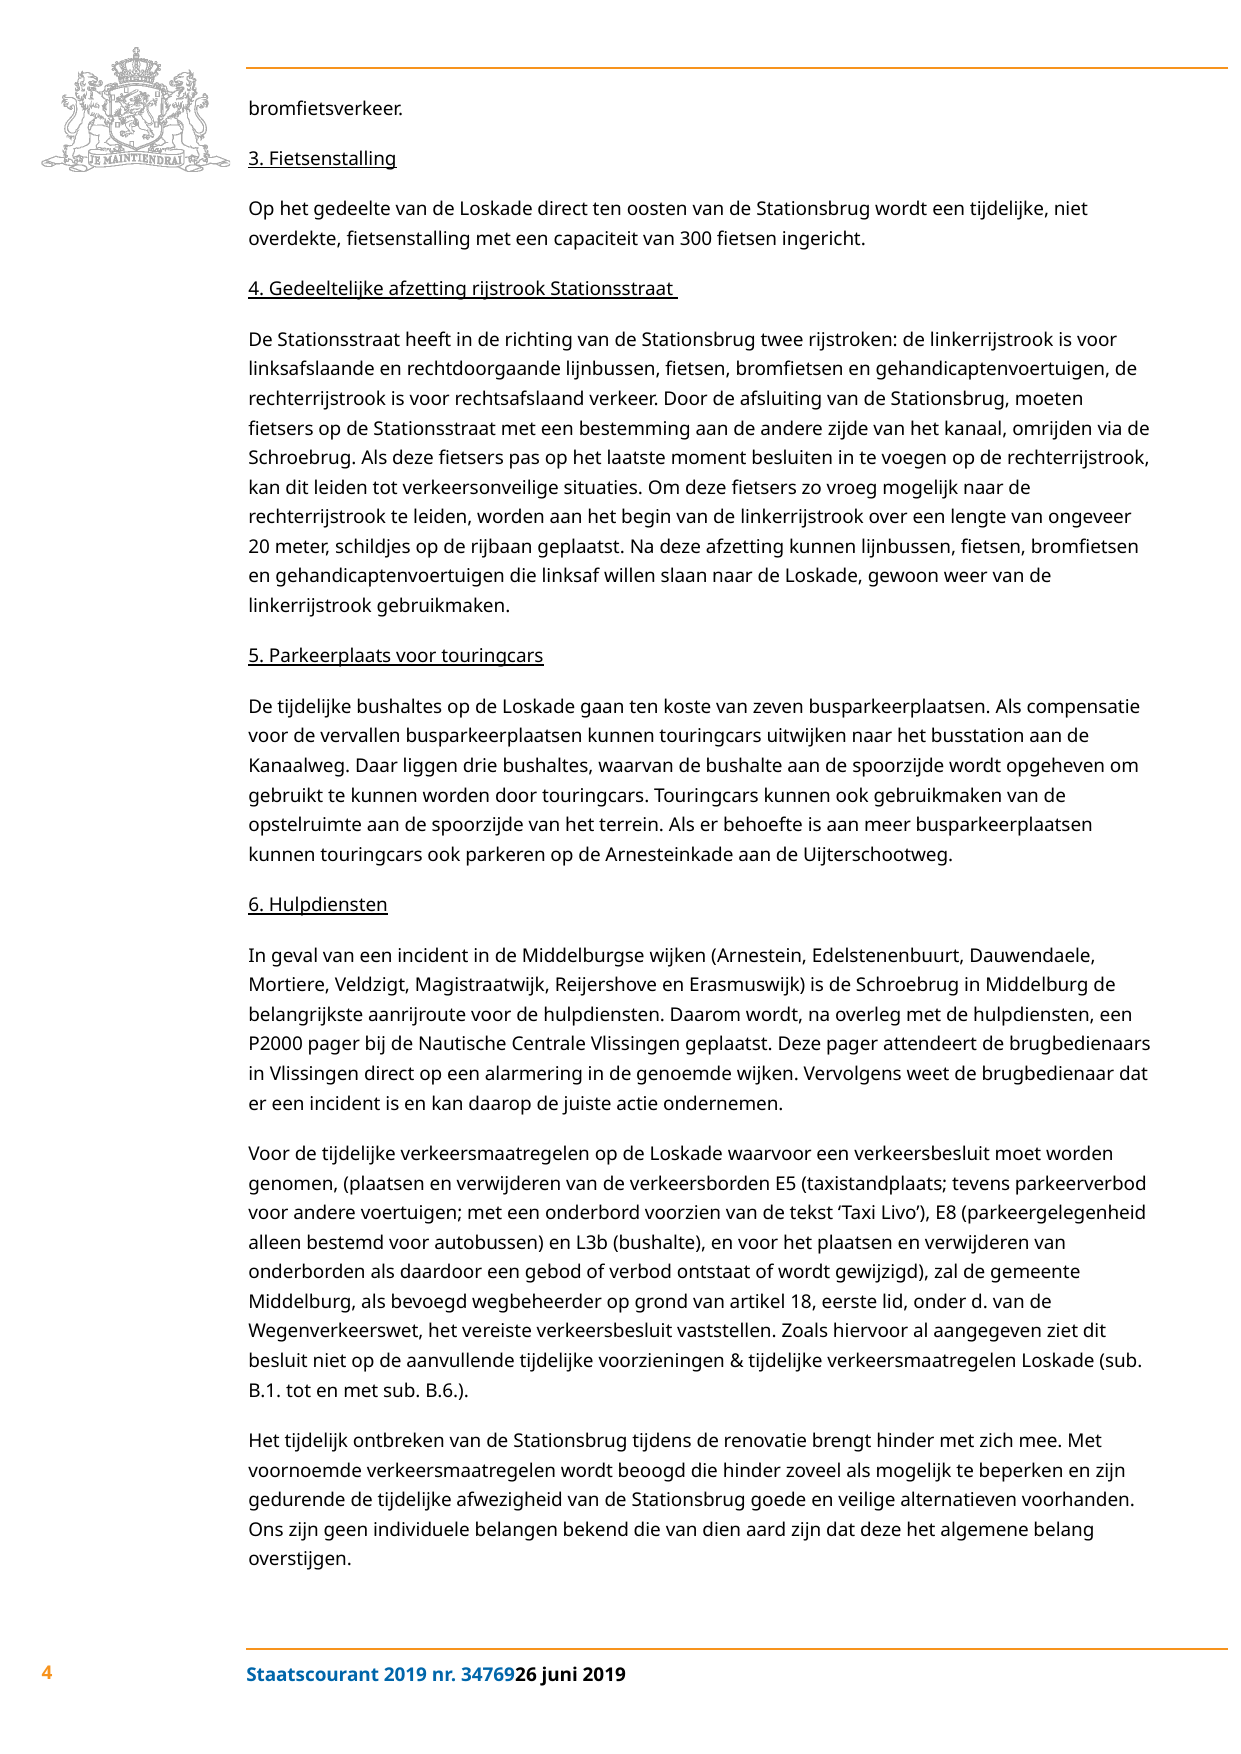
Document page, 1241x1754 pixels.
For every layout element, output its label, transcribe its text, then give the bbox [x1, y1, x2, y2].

text De Stationsstraat heeft in de richting van de Stationsbrug twee rijstroken: de linkerrijstrook is voor linksafslaande en rechtdoorgaande lijnbussen, fietsen, bromfietsen en gehandicaptenvoertuigen, de rechterrijstrook is voor rechtsafslaand verkeer. Door de afsluiting van de Stationsbrug, moeten fietsers op de Stationsstraat met een bestemming aan de andere zijde van het kanaal, omrijden via de Schroebrug. Als deze fietsers pas op het laatste moment besluiten in te voegen op de rechterrijstrook, kan dit leiden tot verkeersonveilige situaties. Om deze fietsers zo vroeg mogelijk naar de rechterrijstrook te leiden, worden aan het begin van de linkerrijstrook over een lengte van ongeveer 20 meter, schildjes op de rijbaan geplaatst. Na deze afzetting kunnen lijnbussen, fietsen, bromfietsen en gehandicaptenvoertuigen die linksaf willen slaan naar de Loskade, gewoon weer van de linkerrijstrook gebruikmaken. [248, 326, 1152, 618]
text In geval van een incident in de Middelburgse wijken (Arnestein, Edelstenenbuurt, Dauwendaele, Mortiere, Veldzigt, Magistraatwijk, Reijershove en Erasmuswijk) is de Schroebrug in Middelburg de belangrijkste aanrijroute voor de hulpdiensten. Daarom wordt, na overleg met de hulpdiensten, een P2000 pager bij de Nautische Centrale Vlissingen geplaatst. Deze pager attendeert de brugbedienaars in Vlissingen direct op een alarmering in de genoemde wijken. Vervolgens weet de brugbedienaar dat er een incident is en kan daarop de juiste actie ondernemen. [248, 942, 1152, 1116]
picture [41, 47, 231, 172]
text 4. Gedeeltelijke afzetting rijstrook Stationsstraat [248, 276, 1152, 301]
text De tijdelijke bushaltes op de Loskade gaan ten koste van zeven busparkeerplaatsen. Als compensatie voor de vervallen busparkeerplaatsen kunnen touringcars uitwijken naar het busstation aan de Kanaalweg. Daar liggen drie bushaltes, waarvan de bushalte aan de spoorzijde wordt opgeheven om gebruikt te kunnen worden door touringcars. Touringcars kunnen ook gebruikmaken van de opstelruimte aan de spoorzijde van het terrein. Als er behoefte is aan meer busparkeerplaatsen kunnen touringcars ook parkeren op de Arnesteinkade aan de Uijterschootweg. [248, 693, 1152, 867]
text Voor de tijdelijke verkeersmaatregelen op de Loskade waarvoor een verkeersbesluit moet worden genomen, (plaatsen en verwijderen van de verkeersborden E5 (taxistandplaats; tevens parkeerverbod voor andere voertuigen; met een onderbord voorzien van de tekst ‘Taxi Livo’), E8 (parkeergelegenheid alleen bestemd voor autobussen) en L3b (bushalte), en voor het plaatsen en verwijderen van onderborden als daardoor een gebod of verbod ontstaat of wordt gewijzigd), zal de gemeente Middelburg, als bevoegd wegbeheerder op grond van artikel 18, eerste lid, onder d. van de Wegenverkeerswet, het vereiste verkeersbesluit vaststellen. Zoals hiervoor al aangegeven ziet dit besluit niet op de aanvullende tijdelijke voorzieningen & tijdelijke verkeersmaatregelen Loskade (sub. B.1. tot en met sub. B.6.). [248, 1140, 1152, 1403]
text Het tijdelijk ontbreken van de Stationsbrug tijdens de renovatie brengt hinder met zich mee. Met voornoemde verkeersmaatregelen wordt beoogd die hinder zoveel als mogelijk te beperken en zijn gedurende de tijdelijke afwezigheid van de Stationsbrug goede en veilige alternatieven voorhanden. Ons zijn geen individuele belangen bekend die van dien aard zijn dat deze het algemene belang overstijgen. [248, 1427, 1152, 1571]
text 3. Fietsenstalling [248, 145, 1152, 171]
text 6. Hulpdiensten [248, 891, 1152, 917]
text 5. Parkeerplaats voor touringcars [248, 643, 1152, 668]
text bromfietsverkeer. [248, 95, 1152, 121]
text Op het gedeelte van de Loskade direct ten oosten van de Stationsbrug wordt een tijdelijke, niet overdekte, fietsenstalling met een capaciteit van 300 fietsen ingericht. [248, 196, 1152, 251]
